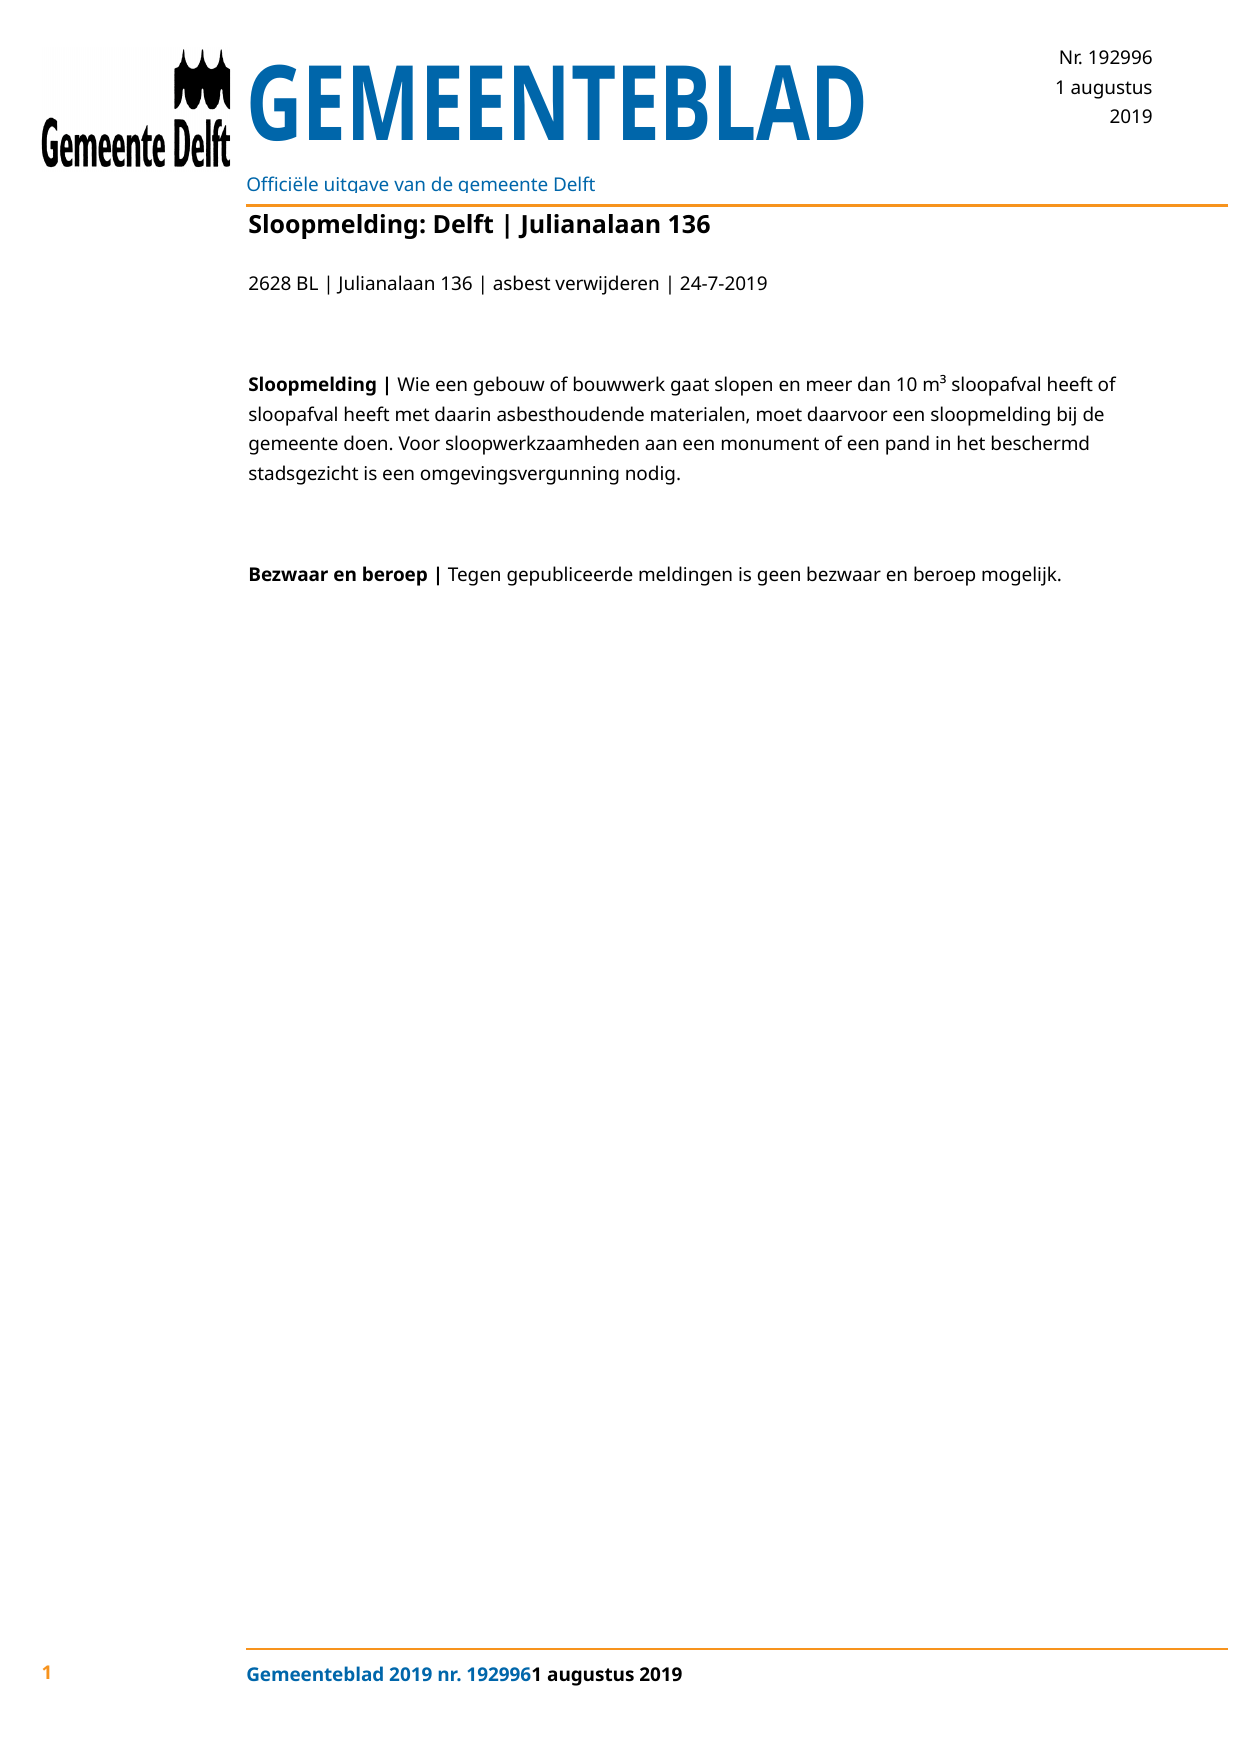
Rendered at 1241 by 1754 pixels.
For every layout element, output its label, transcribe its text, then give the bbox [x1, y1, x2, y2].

text Sloopmelding: Delft | Julianalaan 136 [248, 207, 1152, 241]
text Bezwaar en beroep | Tegen gepubliceerde meldingen is geen bezwaar en beroep mogelijk. [248, 561, 1152, 586]
text 2628 BL | Julianalaan 136 | asbest verwijderen | 24-7-2019 [248, 270, 1152, 296]
picture [41, 47, 231, 172]
text Sloopmelding | Wie een gebouw of bouwwerk gaat slopen en meer dan 10 m³ sloopafval heeft of sloopafval heeft met daarin asbesthoudende materialen, moet daarvoor een sloopmelding bij de gemeente doen. Voor sloopwerkzaamheden aan een monument of een pand in het beschermd stadsgezicht is een omgevingsvergunning nodig. [248, 371, 1152, 486]
